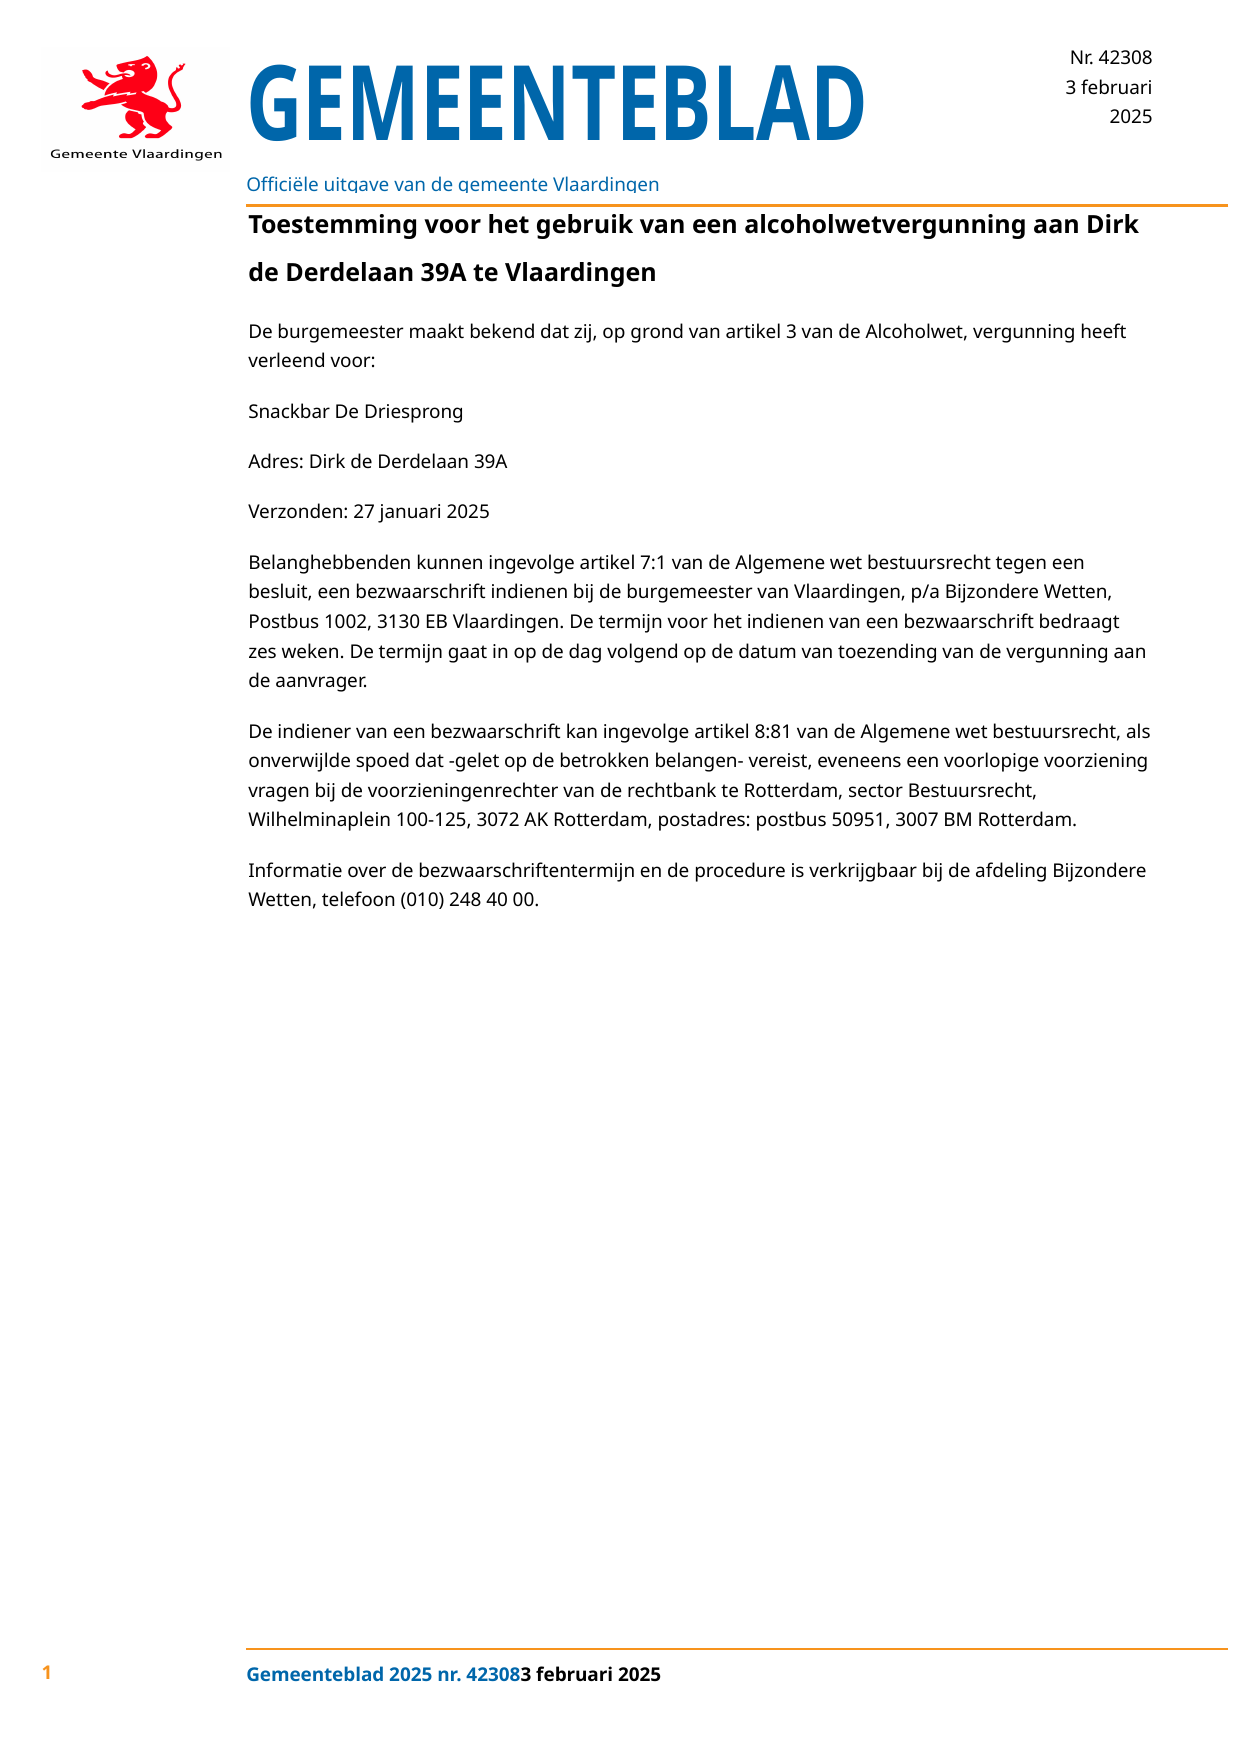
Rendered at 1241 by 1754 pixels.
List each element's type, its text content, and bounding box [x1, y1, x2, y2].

text Informatie over de bezwaarschriftentermijn en de procedure is verkrijgbaar bij de afdeling Bijzondere Wetten, telefoon (010) 248 40 00. [248, 857, 1152, 912]
text Belanghebbenden kunnen ingevolge artikel 7:1 van de Algemene wet bestuursrecht tegen een besluit, een bezwaarschrift indienen bij de burgemeester van Vlaardingen, p/a Bijzondere Wetten, Postbus 1002, 3130 EB Vlaardingen. De termijn voor het indienen van een bezwaarschrift bedraagt zes weken. De termijn gaat in op de dag volgend op de datum van toezending van de vergunning aan de aanvrager. [248, 549, 1152, 693]
text Verzonden: 27 januari 2025 [248, 499, 1152, 524]
text Snackbar De Driesprong [248, 398, 1152, 424]
text Adres: Dirk de Derdelaan 39A [248, 448, 1152, 474]
text De indiener van een bezwaarschrift kan ingevolge artikel 8:81 van de Algemene wet bestuursrecht, als onverwijlde spoed dat -gelet op de betrokken belangen- vereist, eveneens een voorlopige voorziening vragen bij de voorzieningenrechter van de rechtbank te Rotterdam, sector Bestuursrecht, Wilhelminaplein 100-125, 3072 AK Rotterdam, postadres: postbus 50951, 3007 BM Rotterdam. [248, 718, 1152, 832]
text De burgemeester maakt bekend dat zij, op grond van artikel 3 van de Alcoholwet, vergunning heeft verleend voor: [248, 318, 1152, 373]
picture [41, 47, 231, 172]
text Toestemming voor het gebruik van een alcoholwetvergunning aan Dirk de Derdelaan 39A te Vlaardingen [248, 207, 1152, 288]
